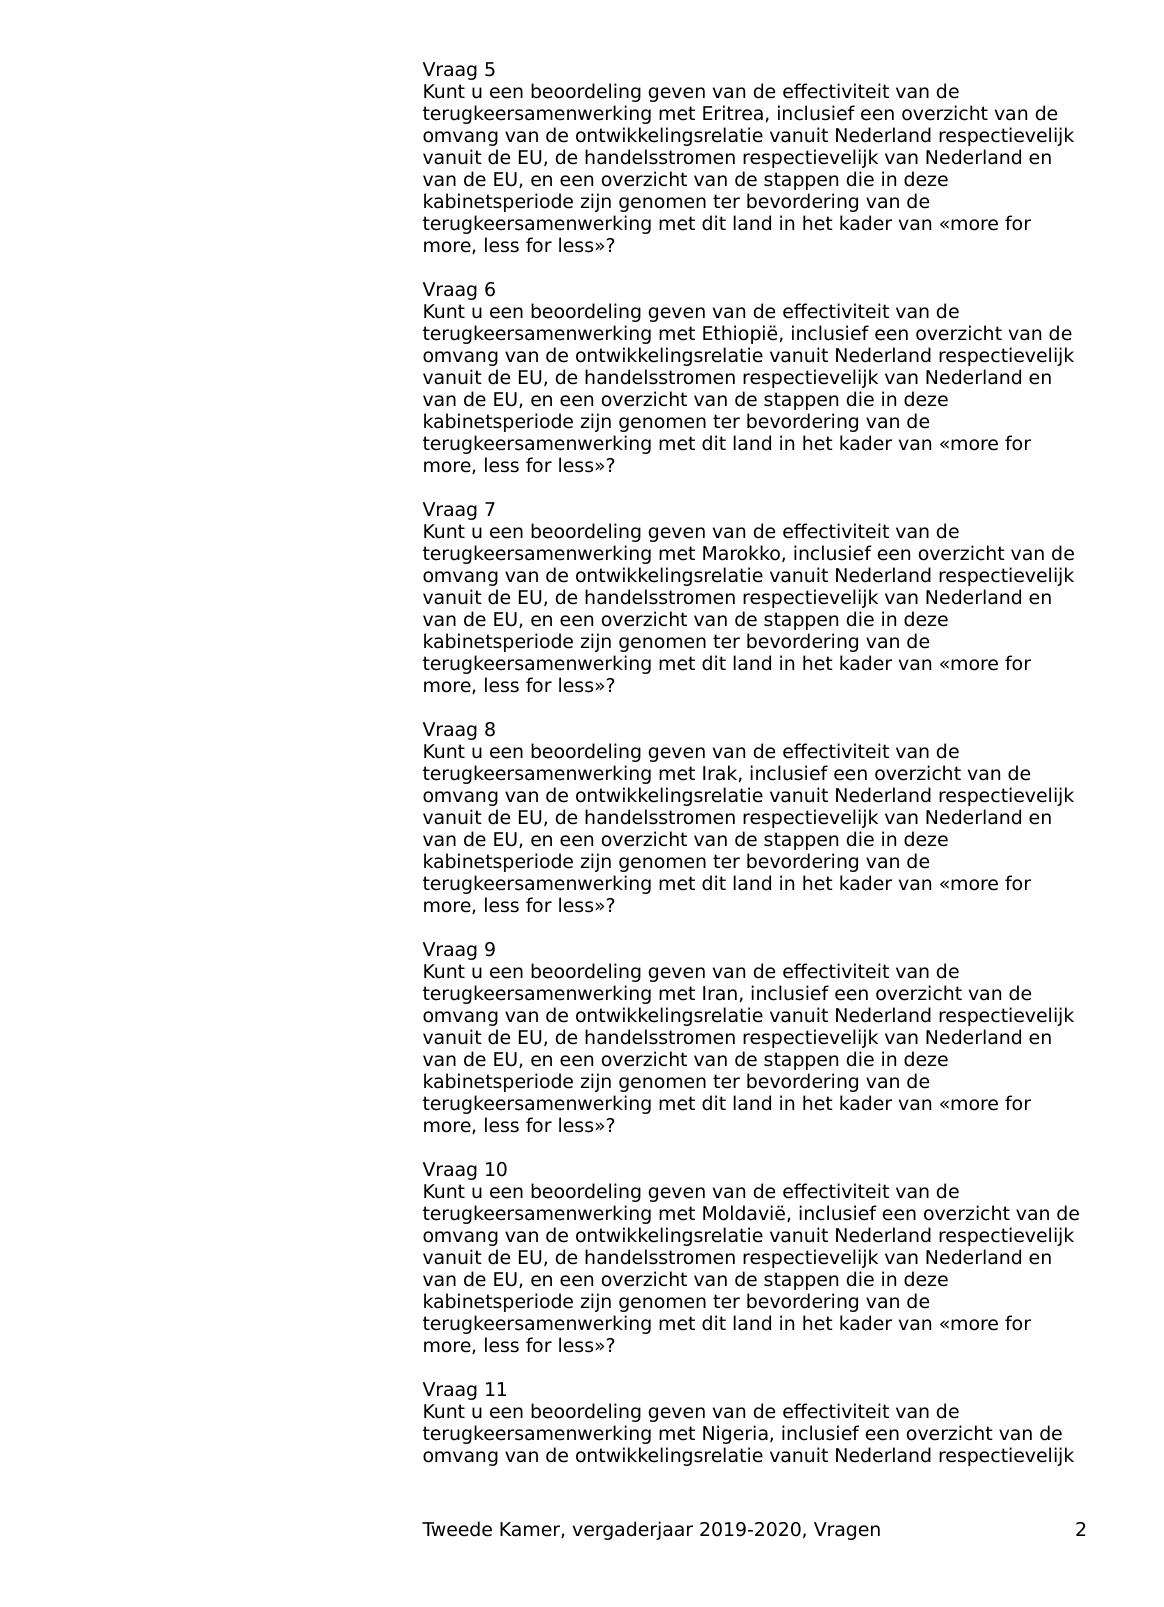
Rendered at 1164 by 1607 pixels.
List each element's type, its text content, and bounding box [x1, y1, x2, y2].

text Kunt u een beoordeling geven van de effectiviteit van de terugkeersamenwerking met Iran, inclusief een overzicht van de omvang van de ontwikkelingsrelatie vanuit Nederland respectievelijk vanuit de EU, de handelsstromen respectievelijk van Nederland en van de EU, en een overzicht van de stappen die in deze kabinetsperiode zijn genomen ter bevordering van de terugkeersamenwerking met dit land in het kader van «more for more, less for less»? [422, 961, 1087, 1137]
text Vraag 8 [422, 719, 1087, 741]
text Vraag 11 [422, 1379, 1087, 1401]
text Vraag 10 [422, 1159, 1087, 1181]
text Kunt u een beoordeling geven van de effectiviteit van de terugkeersamenwerking met Moldavië, inclusief een overzicht van de omvang van de ontwikkelingsrelatie vanuit Nederland respectievelijk vanuit de EU, de handelsstromen respectievelijk van Nederland en van de EU, en een overzicht van de stappen die in deze kabinetsperiode zijn genomen ter bevordering van de terugkeersamenwerking met dit land in het kader van «more for more, less for less»? [422, 1181, 1087, 1357]
text Vraag 9 [422, 939, 1087, 961]
text Kunt u een beoordeling geven van de effectiviteit van de terugkeersamenwerking met Ethiopië, inclusief een overzicht van de omvang van de ontwikkelingsrelatie vanuit Nederland respectievelijk vanuit de EU, de handelsstromen respectievelijk van Nederland en van de EU, en een overzicht van de stappen die in deze kabinetsperiode zijn genomen ter bevordering van de terugkeersamenwerking met dit land in het kader van «more for more, less for less»? [422, 301, 1087, 477]
text Vraag 6 [422, 279, 1087, 301]
text Kunt u een beoordeling geven van de effectiviteit van de terugkeersamenwerking met Nigeria, inclusief een overzicht van de omvang van de ontwikkelingsrelatie vanuit Nederland respectievelijk [422, 1401, 1087, 1467]
text Vraag 7 [422, 499, 1087, 521]
text Vraag 5 [422, 59, 1087, 81]
text Kunt u een beoordeling geven van de effectiviteit van de terugkeersamenwerking met Eritrea, inclusief een overzicht van de omvang van de ontwikkelingsrelatie vanuit Nederland respectievelijk vanuit de EU, de handelsstromen respectievelijk van Nederland en van de EU, en een overzicht van de stappen die in deze kabinetsperiode zijn genomen ter bevordering van de terugkeersamenwerking met dit land in het kader van «more for more, less for less»? [422, 81, 1087, 257]
text Kunt u een beoordeling geven van de effectiviteit van de terugkeersamenwerking met Irak, inclusief een overzicht van de omvang van de ontwikkelingsrelatie vanuit Nederland respectievelijk vanuit de EU, de handelsstromen respectievelijk van Nederland en van de EU, en een overzicht van de stappen die in deze kabinetsperiode zijn genomen ter bevordering van de terugkeersamenwerking met dit land in het kader van «more for more, less for less»? [422, 741, 1087, 917]
text Kunt u een beoordeling geven van de effectiviteit van de terugkeersamenwerking met Marokko, inclusief een overzicht van de omvang van de ontwikkelingsrelatie vanuit Nederland respectievelijk vanuit de EU, de handelsstromen respectievelijk van Nederland en van de EU, en een overzicht van de stappen die in deze kabinetsperiode zijn genomen ter bevordering van de terugkeersamenwerking met dit land in het kader van «more for more, less for less»? [422, 521, 1087, 697]
